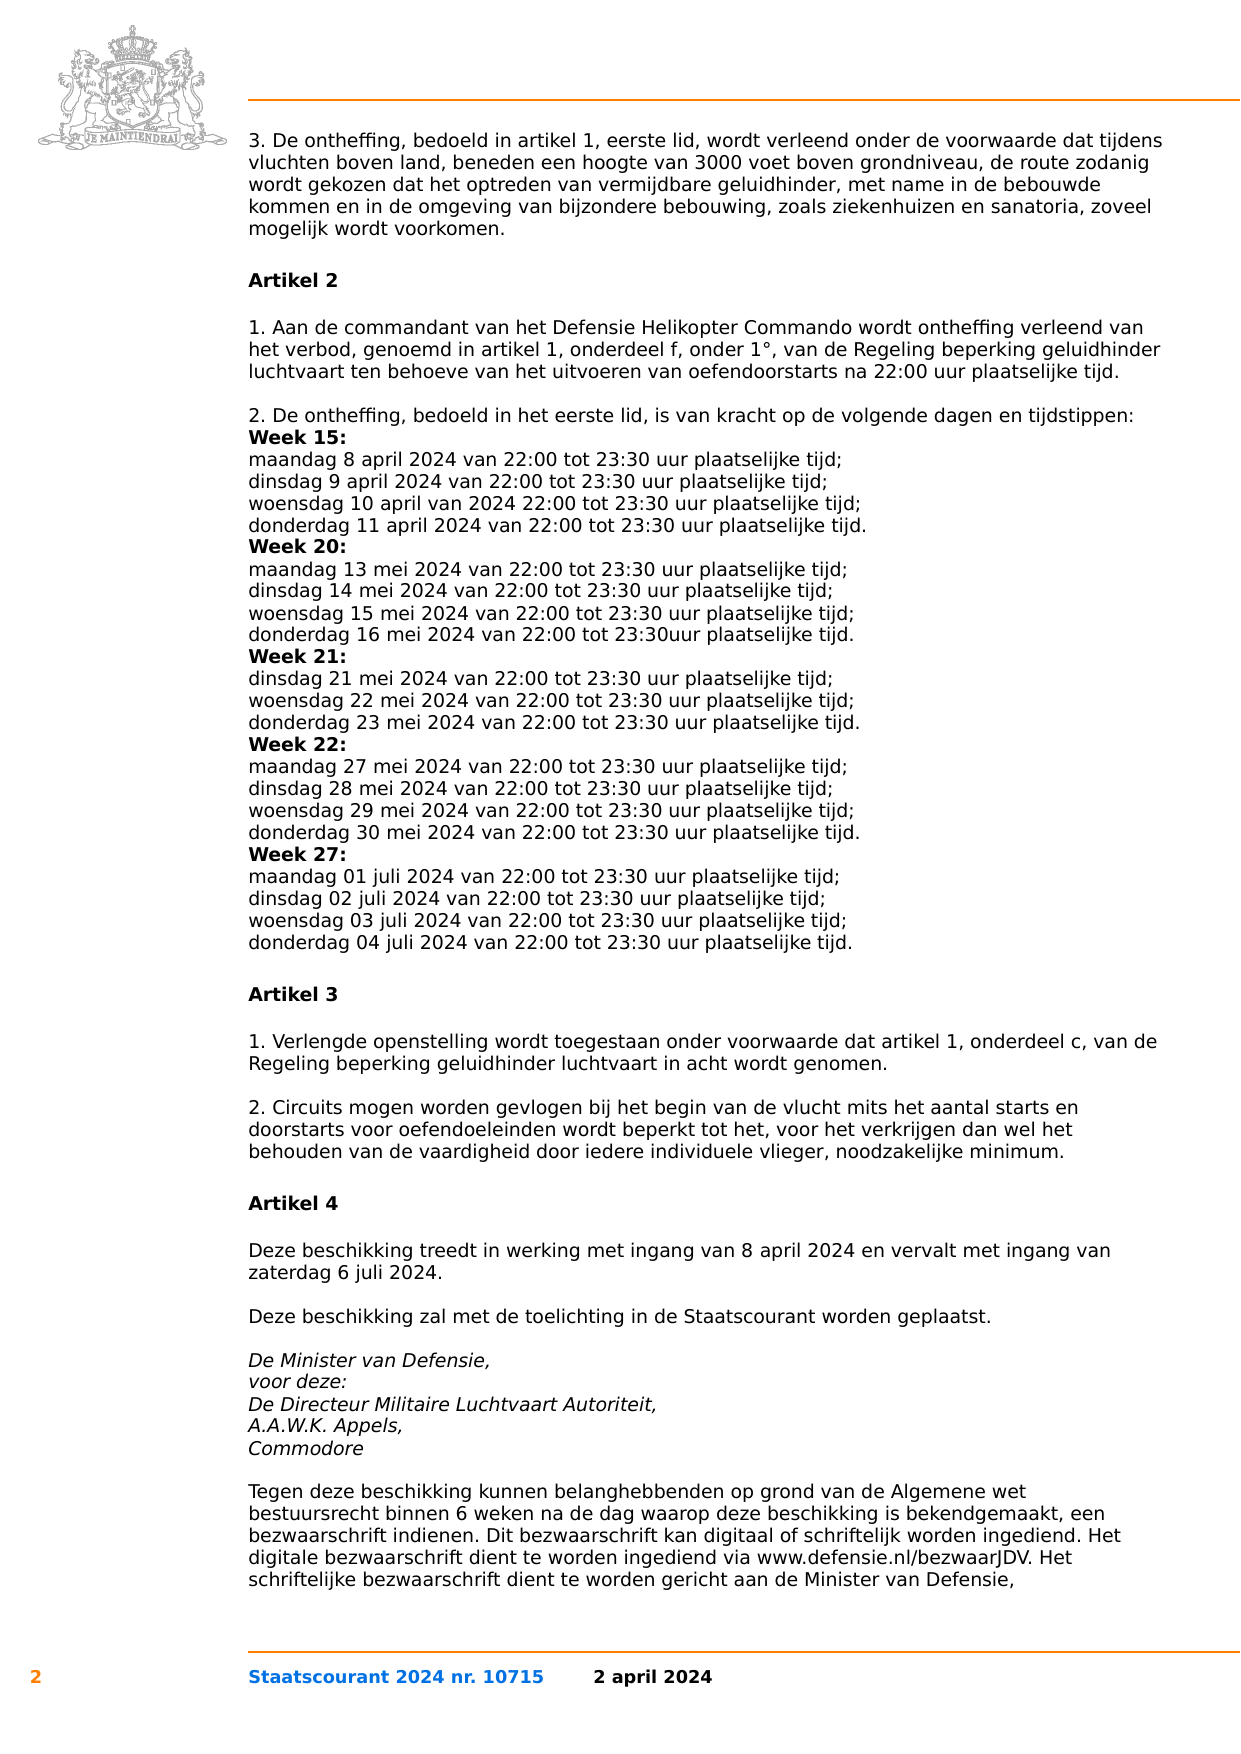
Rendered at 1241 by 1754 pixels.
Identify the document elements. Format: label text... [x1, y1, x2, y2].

text woensdag 03 juli 2024 van 22:00 tot 23:30 uur plaatselijke tijd; [248, 910, 1163, 932]
text 2. De ontheffing, bedoeld in het eerste lid, is van kracht op de volgende dagen en tijdstippen: [248, 404, 1163, 427]
text Week 20: [248, 536, 1163, 558]
text maandag 8 april 2024 van 22:00 tot 23:30 uur plaatselijke tijd; [248, 448, 1163, 471]
text dinsdag 14 mei 2024 van 22:00 tot 23:30 uur plaatselijke tijd; [248, 580, 1163, 602]
text woensdag 22 mei 2024 van 22:00 tot 23:30 uur plaatselijke tijd; [248, 690, 1163, 712]
subtitle Artikel 2 [248, 270, 1163, 292]
text dinsdag 28 mei 2024 van 22:00 tot 23:30 uur plaatselijke tijd; [248, 778, 1163, 800]
text 1. Verlengde openstelling wordt toegestaan onder voorwaarde dat artikel 1, onderdeel c, van de Regeling beperking geluidhinder luchtvaart in acht wordt genomen. [248, 1031, 1163, 1075]
text Week 22: [248, 734, 1163, 756]
text donderdag 11 april 2024 van 22:00 tot 23:30 uur plaatselijke tijd. [248, 514, 1163, 536]
text 1. Aan de commandant van het Defensie Helikopter Commando wordt ontheffing verleend van het verbod, genoemd in artikel 1, onderdeel f, onder 1°, van de Regeling beperking geluidhinder luchtvaart ten behoeve van het uitvoeren van oefendoorstarts na 22:00 uur plaatselijke tijd. [248, 317, 1163, 383]
text Week 21: [248, 646, 1163, 668]
text Week 15: [248, 427, 1163, 448]
text dinsdag 9 april 2024 van 22:00 tot 23:30 uur plaatselijke tijd; [248, 471, 1163, 492]
text De Minister van Defensie, voor deze: De Directeur Militaire Luchtvaart Autoriteit, A.A.W.K. Appels, Commodore [248, 1349, 1163, 1459]
text Week 27: [248, 844, 1163, 866]
text woensdag 10 april van 2024 22:00 tot 23:30 uur plaatselijke tijd; [248, 492, 1163, 514]
text 3. De ontheffing, bedoeld in artikel 1, eerste lid, wordt verleend onder de voorwaarde dat tijdens vluchten boven land, beneden een hoogte van 3000 voet boven grondniveau, de route zodanig wordt gekozen dat het optreden van vermijdbare geluidhinder, met name in de bebouwde kommen en in de omgeving van bijzondere bebouwing, zoals ziekenhuizen en sanatoria, zoveel mogelijk wordt voorkomen. [248, 130, 1163, 240]
text donderdag 04 juli 2024 van 22:00 tot 23:30 uur plaatselijke tijd. [248, 932, 1163, 954]
text donderdag 30 mei 2024 van 22:00 tot 23:30 uur plaatselijke tijd. [248, 822, 1163, 844]
text Deze beschikking treedt in werking met ingang van 8 april 2024 en vervalt met ingang van zaterdag 6 juli 2024. [248, 1240, 1163, 1284]
text Deze beschikking zal met de toelichting in de Staatscourant worden geplaatst. [248, 1306, 1163, 1328]
text woensdag 29 mei 2024 van 22:00 tot 23:30 uur plaatselijke tijd; [248, 800, 1163, 822]
subtitle Artikel 3 [248, 984, 1163, 1006]
text dinsdag 02 juli 2024 van 22:00 tot 23:30 uur plaatselijke tijd; [248, 888, 1163, 910]
text maandag 01 juli 2024 van 22:00 tot 23:30 uur plaatselijke tijd; [248, 866, 1163, 888]
text maandag 27 mei 2024 van 22:00 tot 23:30 uur plaatselijke tijd; [248, 756, 1163, 778]
text 2. Circuits mogen worden gevlogen bij het begin van de vlucht mits het aantal starts en doorstarts voor oefendoeleinden wordt beperkt tot het, voor het verkrijgen dan wel het behouden van de vaardigheid door iedere individuele vlieger, noodzakelijke minimum. [248, 1097, 1163, 1163]
text woensdag 15 mei 2024 van 22:00 tot 23:30 uur plaatselijke tijd; [248, 602, 1163, 624]
text Tegen deze beschikking kunnen belanghebbenden op grond van de Algemene wet bestuursrecht binnen 6 weken na de dag waarop deze beschikking is bekendgemaakt, een bezwaarschrift indienen. Dit bezwaarschrift kan digitaal of schriftelijk worden ingediend. Het digitale bezwaarschrift dient te worden ingediend via www.defensie.nl/bezwaarJDV. Het schriftelijke bezwaarschrift dient te worden gericht aan de Minister van Defensie, [248, 1481, 1163, 1591]
text donderdag 23 mei 2024 van 22:00 tot 23:30 uur plaatselijke tijd. [248, 712, 1163, 734]
text maandag 13 mei 2024 van 22:00 tot 23:30 uur plaatselijke tijd; [248, 558, 1163, 580]
subtitle Artikel 4 [248, 1193, 1163, 1215]
picture [38, 25, 227, 150]
text dinsdag 21 mei 2024 van 22:00 tot 23:30 uur plaatselijke tijd; [248, 668, 1163, 690]
text donderdag 16 mei 2024 van 22:00 tot 23:30uur plaatselijke tijd. [248, 624, 1163, 646]
